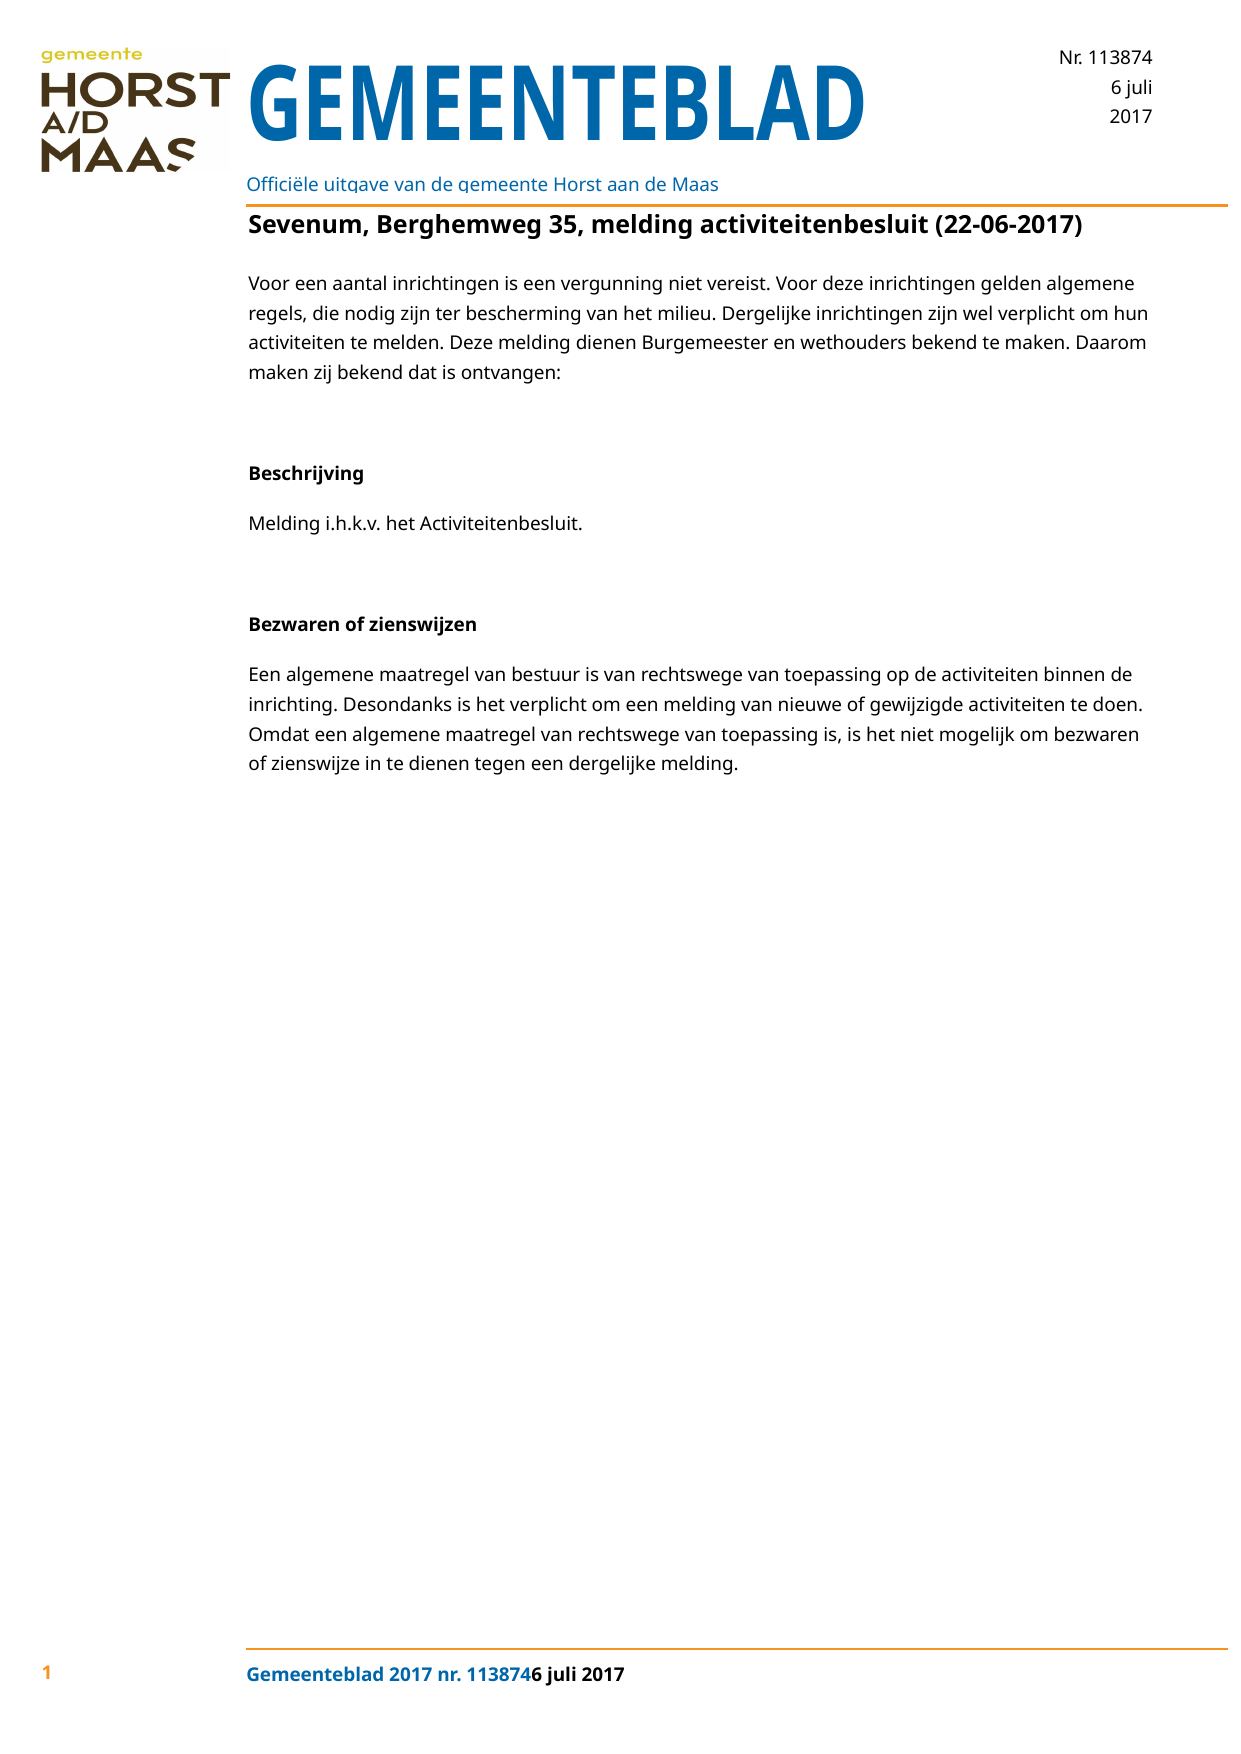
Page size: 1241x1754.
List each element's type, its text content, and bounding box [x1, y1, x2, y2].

text Een algemene maatregel van bestuur is van rechtswege van toepassing op de activiteiten binnen de inrichting. Desondanks is het verplicht om een melding van nieuwe of gewijzigde activiteiten te doen. Omdat een algemene maatregel van rechtswege van toepassing is, is het niet mogelijk om bezwaren of zienswijze in te dienen tegen een dergelijke melding. [248, 662, 1152, 776]
text Bezwaren of zienswijzen [248, 611, 1152, 637]
text Sevenum, Berghemweg 35, melding activiteitenbesluit (22-06-2017) [248, 207, 1152, 241]
text Voor een aantal inrichtingen is een vergunning niet vereist. Voor deze inrichtingen gelden algemene regels, die nodig zijn ter bescherming van het milieu. Dergelijke inrichtingen zijn wel verplicht om hun activiteiten te melden. Deze melding dienen Burgemeester en wethouders bekend te maken. Daarom maken zij bekend dat is ontvangen: [248, 270, 1152, 385]
text Beschrijving [248, 460, 1152, 486]
text Melding i.h.k.v. het Activiteitenbesluit. [248, 510, 1152, 536]
picture [41, 47, 231, 172]
